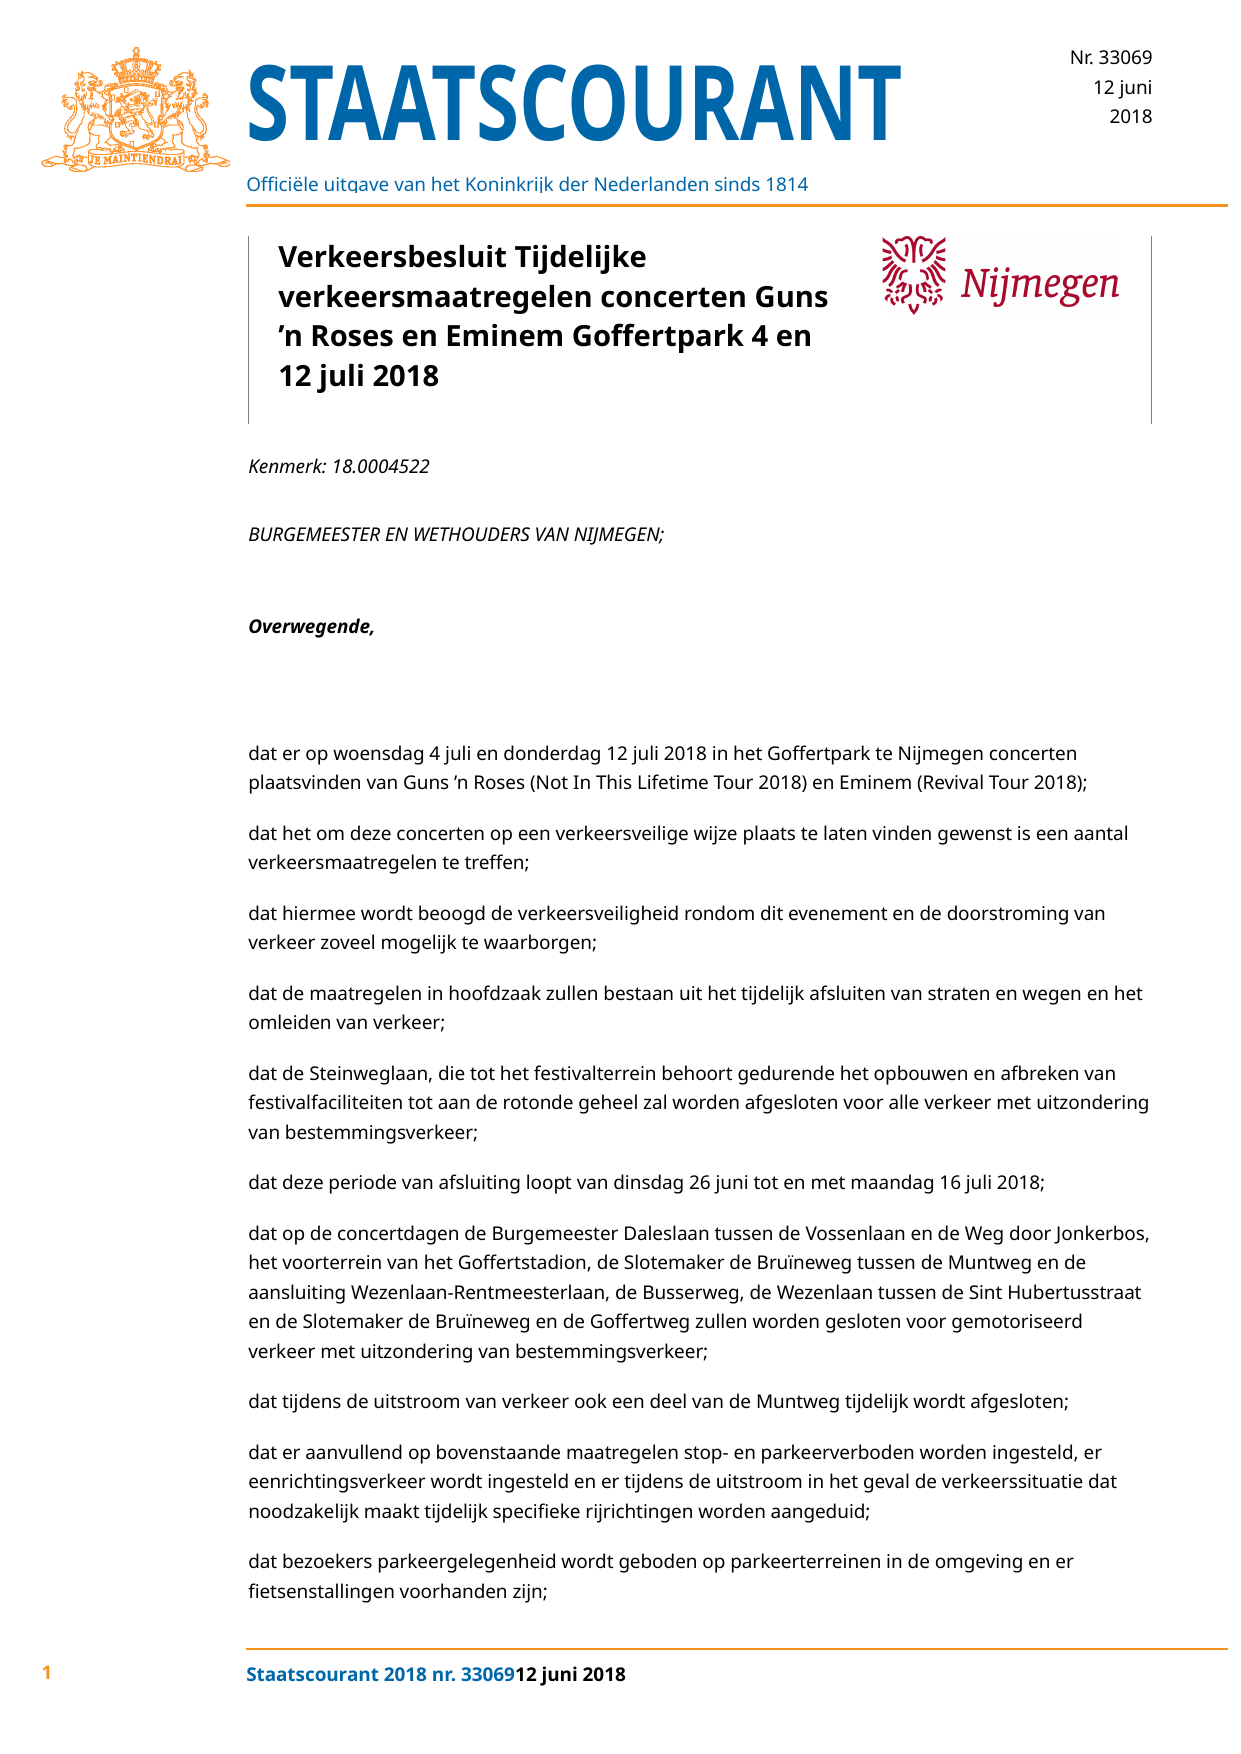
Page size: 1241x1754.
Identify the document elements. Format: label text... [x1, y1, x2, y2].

text dat de Steinweglaan, die tot het festivalterrein behoort gedurende het opbouwen en afbreken van festivalfaciliteiten tot aan de rotonde geheel zal worden afgesloten voor alle verkeer met uitzondering van bestemmingsverkeer; [248, 1060, 1152, 1145]
text BURGEMEESTER EN WETHOUDERS VAN NIJMEGEN; [248, 521, 1152, 547]
picture [882, 236, 1119, 315]
text dat het om deze concerten op een verkeersveilige wijze plaats te laten vinden gewenst is een aantal verkeersmaatregelen te treffen; [248, 820, 1152, 875]
text dat tijdens de uitstroom van verkeer ook een deel van de Muntweg tijdelijk wordt afgesloten; [248, 1389, 1152, 1414]
text dat bezoekers parkeergelegenheid wordt geboden op parkeerterreinen in de omgeving en er fietsenstallingen voorhanden zijn; [248, 1549, 1152, 1604]
text dat hiermee wordt beoogd de verkeersveiligheid rondom dit evenement en de doorstroming van verkeer zoveel mogelijk te waarborgen; [248, 900, 1152, 955]
table_header [850, 236, 1151, 424]
table_header Verkeersbesluit Tijdelijke verkeersmaatregelen concerten Guns ’n Roses en Eminem Goffertpark 4 en 12 juli 2018 [249, 236, 850, 424]
text dat er op woensdag 4 juli en donderdag 12 juli 2018 in het Goffertpark te Nijmegen concerten plaatsvinden van Guns ’n Roses (Not In This Lifetime Tour 2018) en Eminem (Revival Tour 2018); [248, 740, 1152, 795]
text dat er aanvullend op bovenstaande maatregelen stop- en parkeerverboden worden ingesteld, er eenrichtingsverkeer wordt ingesteld en er tijdens de uitstroom in het geval de verkeerssituatie dat noodzakelijk maakt tijdelijk specifieke rijrichtingen worden aangeduid; [248, 1439, 1152, 1524]
text dat de maatregelen in hoofdzaak zullen bestaan uit het tijdelijk afsluiten van straten en wegen en het omleiden van verkeer; [248, 980, 1152, 1035]
picture [41, 47, 231, 172]
text dat deze periode van afsluiting loopt van dinsdag 26 juni tot en met maandag 16 juli 2018; [248, 1169, 1152, 1195]
text dat op de concertdagen de Burgemeester Daleslaan tussen de Vossenlaan en de Weg door Jonkerbos, het voorterrein van het Goffertstadion, de Slotemaker de Bruïneweg tussen de Muntweg en de aansluiting Wezenlaan-Rentmeesterlaan, de Busserweg, de Wezenlaan tussen de Sint Hubertusstraat en de Slotemaker de Bruïneweg en de Goffertweg zullen worden gesloten voor gemotoriseerd verkeer met uitzondering van bestemmingsverkeer; [248, 1220, 1152, 1364]
text Overwegende, [248, 613, 1152, 639]
text Kenmerk: 18.0004522 [248, 454, 1152, 479]
